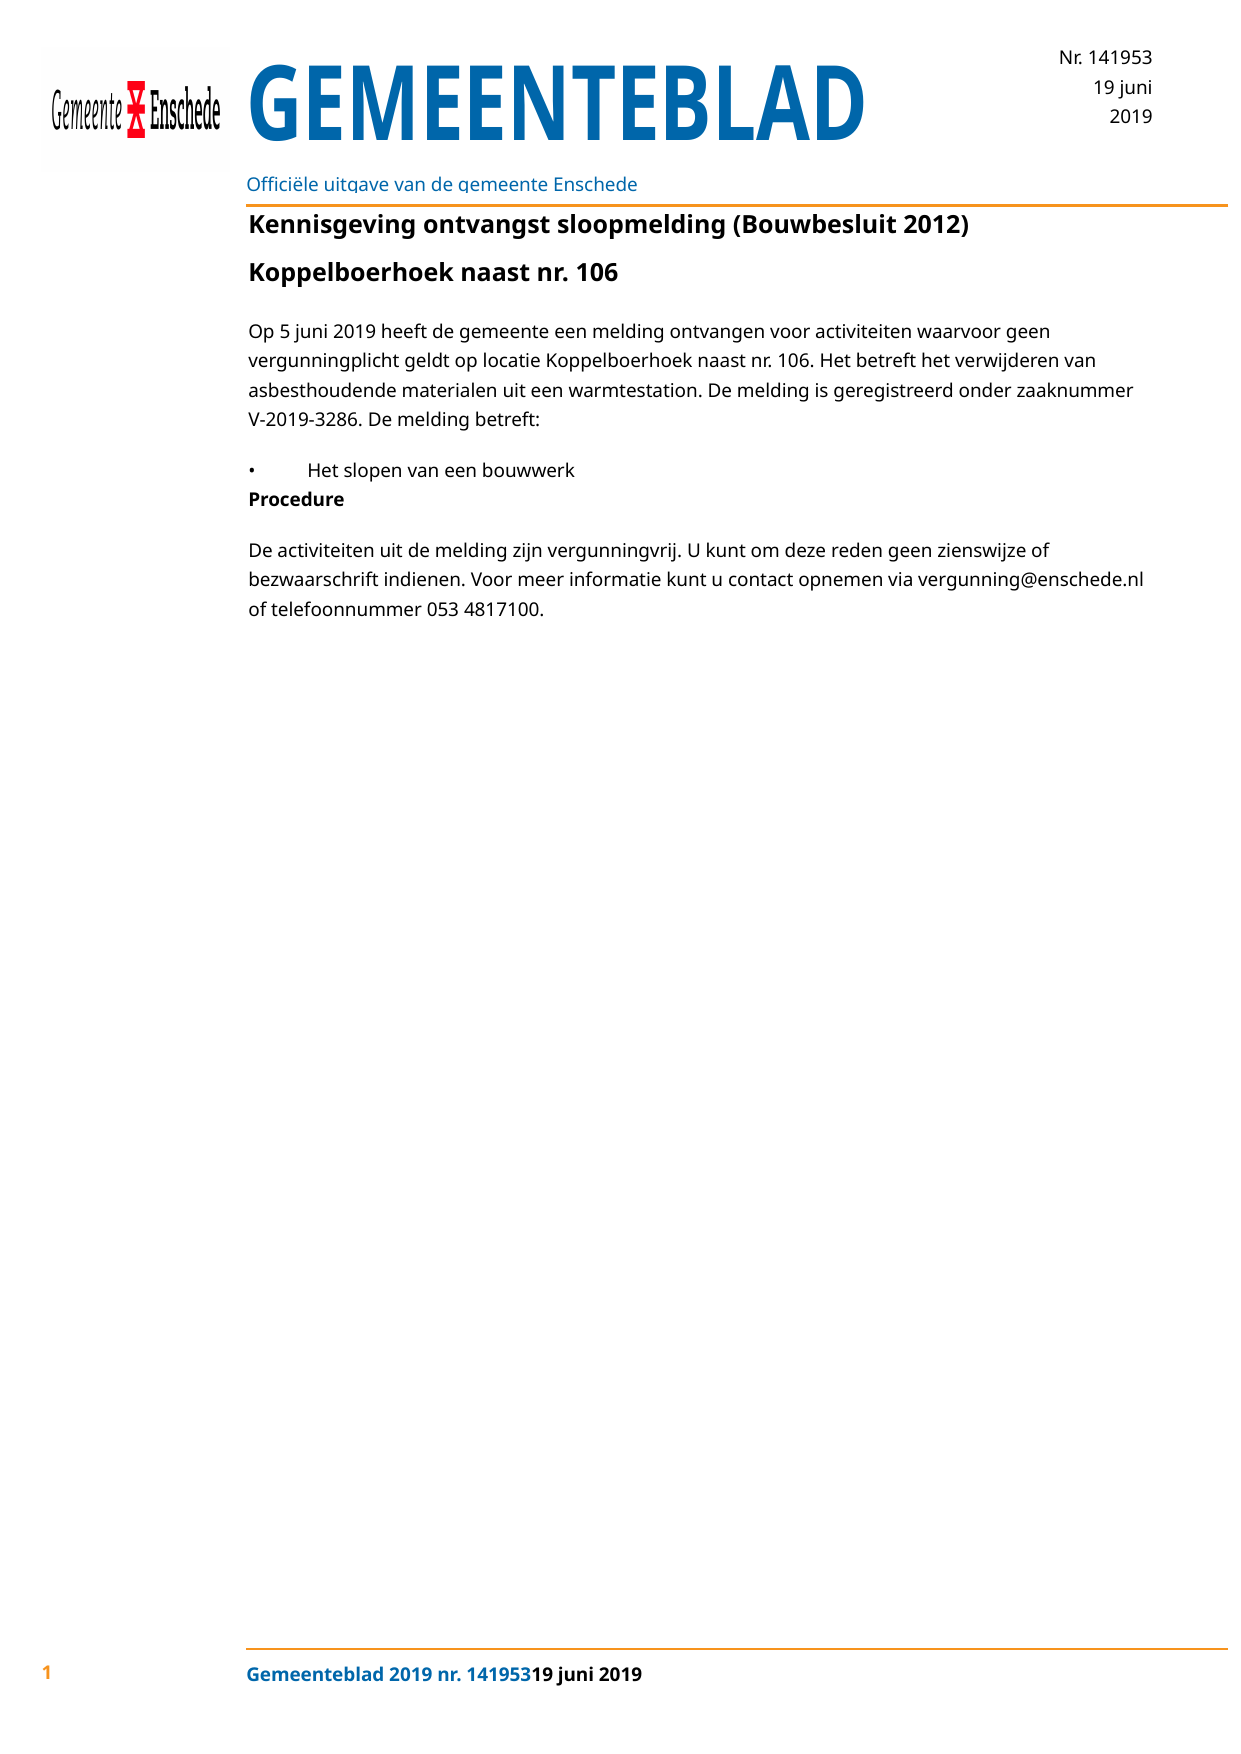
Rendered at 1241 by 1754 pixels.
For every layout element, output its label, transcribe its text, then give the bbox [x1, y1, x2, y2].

text Op 5 juni 2019 heeft de gemeente een melding ontvangen voor activiteiten waarvoor geen vergunningplicht geldt op locatie Koppelboerhoek naast nr. 106. Het betreft het verwijderen van asbesthoudende materialen uit een warmtestation. De melding is geregistreerd onder zaaknummer V-2019-3286. De melding betreft: [248, 318, 1152, 432]
list Het slopen van een bouwwerk [248, 457, 1152, 483]
text Kennisgeving ontvangst sloopmelding (Bouwbesluit 2012) Koppelboerhoek naast nr. 106 [248, 207, 1152, 288]
text De activiteiten uit de melding zijn vergunningvrij. U kunt om deze reden geen zienswijze of bezwaarschrift indienen. Voor meer informatie kunt u contact opnemen via vergunning@enschede.nl of telefoonnummer 053 4817100. [248, 537, 1152, 622]
text Procedure [248, 487, 1152, 512]
picture [41, 47, 231, 172]
